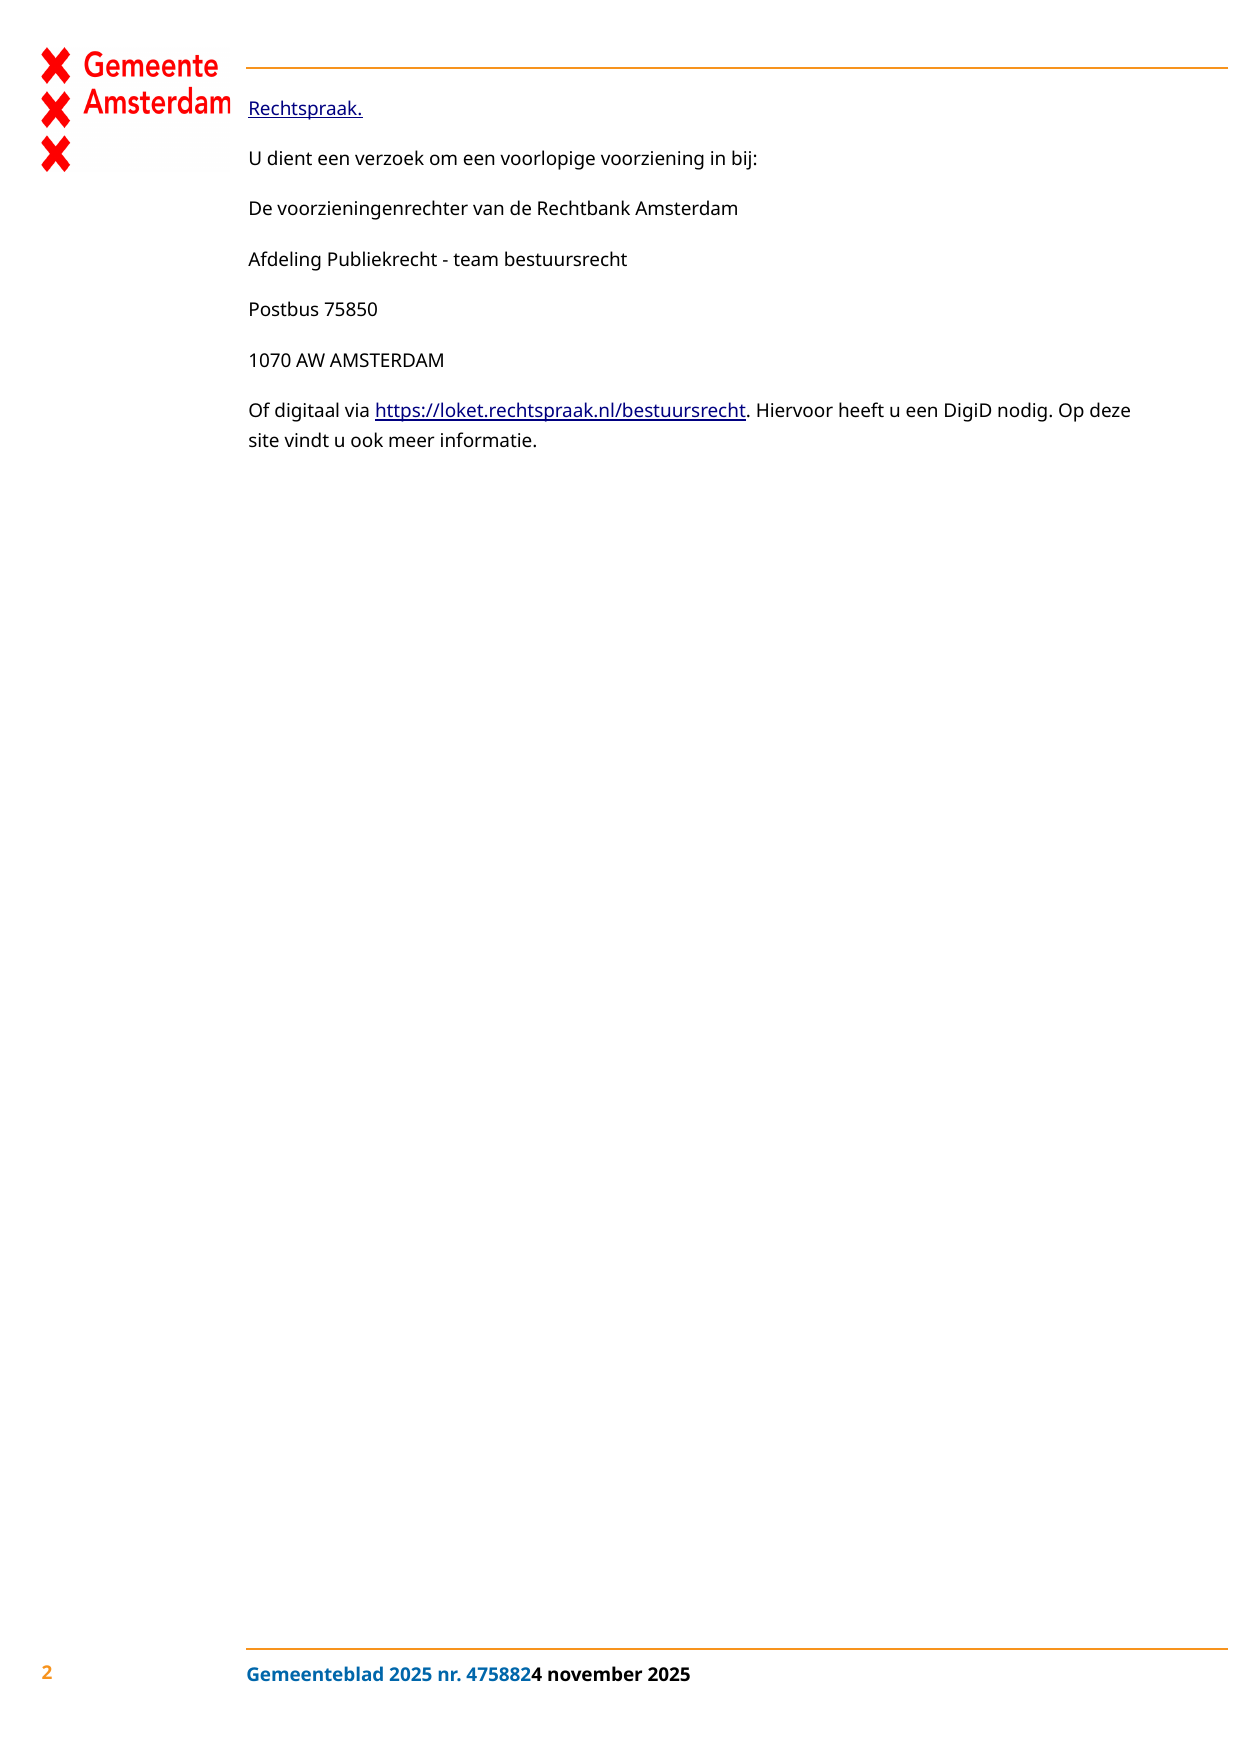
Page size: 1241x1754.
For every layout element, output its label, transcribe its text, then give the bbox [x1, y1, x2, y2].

text Rechtspraak. [248, 95, 1152, 121]
picture [41, 47, 231, 172]
text U dient een verzoek om een voorlopige voorziening in bij: [248, 145, 1152, 171]
text Of digitaal via https://loket.rechtspraak.nl/bestuursrecht. Hiervoor heeft u een DigiD nodig. Op deze site vindt u ook meer informatie. [248, 397, 1152, 453]
text Postbus 75850 [248, 296, 1152, 322]
text Afdeling Publiekrecht - team bestuursrecht [248, 246, 1152, 272]
text 1070 AW AMSTERDAM [248, 347, 1152, 373]
text De voorzieningenrechter van de Rechtbank Amsterdam [248, 196, 1152, 221]
